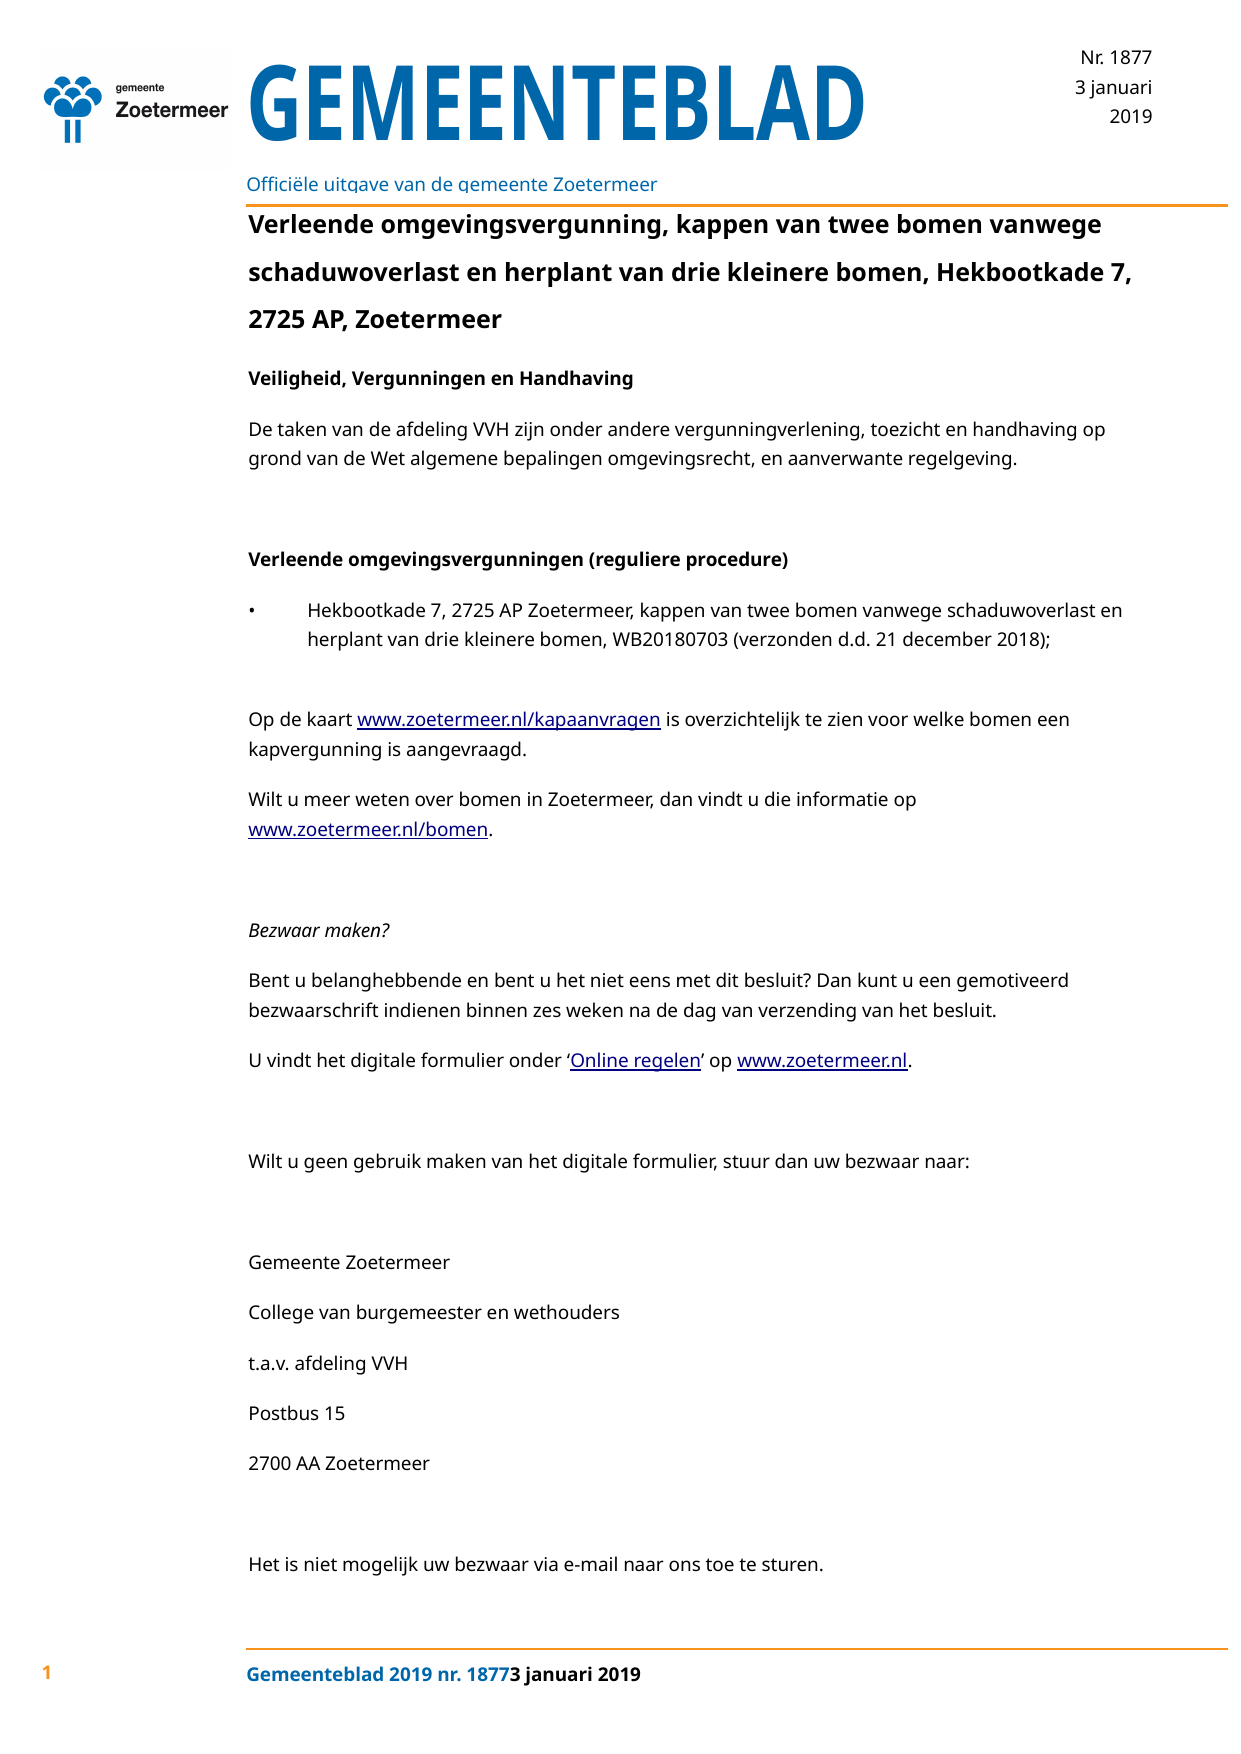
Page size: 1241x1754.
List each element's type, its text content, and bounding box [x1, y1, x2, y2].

text Verleende omgevingsvergunning, kappen van twee bomen vanwege schaduwoverlast en herplant van drie kleinere bomen, Hekbootkade 7, 2725 AP, Zoetermeer [248, 207, 1152, 336]
text Op de kaart www.zoetermeer.nl/kapaanvragen is overzichtelijk te zien voor welke bomen een kapvergunning is aangevraagd. [248, 706, 1152, 762]
text Bezwaar maken? [248, 917, 1152, 942]
text College van burgemeester en wethouders [248, 1299, 1152, 1325]
text Het is niet mogelijk uw bezwaar via e-mail naar ons toe te sturen. [248, 1551, 1152, 1577]
text Postbus 15 [248, 1400, 1152, 1426]
text De taken van de afdeling VVH zijn onder andere vergunningverlening, toezicht en handhaving op grond van de Wet algemene bepalingen omgevingsrecht, en aanverwante regelgeving. [248, 416, 1152, 471]
text Gemeente Zoetermeer [248, 1249, 1152, 1274]
text 2700 AA Zoetermeer [248, 1451, 1152, 1476]
text U vindt het digitale formulier onder ‘Online regelen’ op www.zoetermeer.nl. [248, 1047, 1152, 1073]
text Bent u belanghebbende en bent u het niet eens met dit besluit? Dan kunt u een gemotiveerd bezwaarschrift indienen binnen zes weken na de dag van verzending van het besluit. [248, 967, 1152, 1022]
text Wilt u geen gebruik maken van het digitale formulier, stuur dan uw bezwaar naar: [248, 1148, 1152, 1174]
text Wilt u meer weten over bomen in Zoetermeer, dan vindt u die informatie op www.zoetermeer.nl/bomen. [248, 786, 1152, 842]
text Verleende omgevingsvergunningen (reguliere procedure) [248, 546, 1152, 572]
text t.a.v. afdeling VVH [248, 1350, 1152, 1375]
picture [41, 47, 231, 172]
list Hekbootkade 7, 2725 AP Zoetermeer, kappen van twee bomen vanwege schaduwoverlast en herplant van drie kleinere bomen, WB20180703 (verzonden d.d. 21 december 2018); [248, 597, 1152, 652]
text Veiligheid, Vergunningen en Handhaving [248, 366, 1152, 391]
